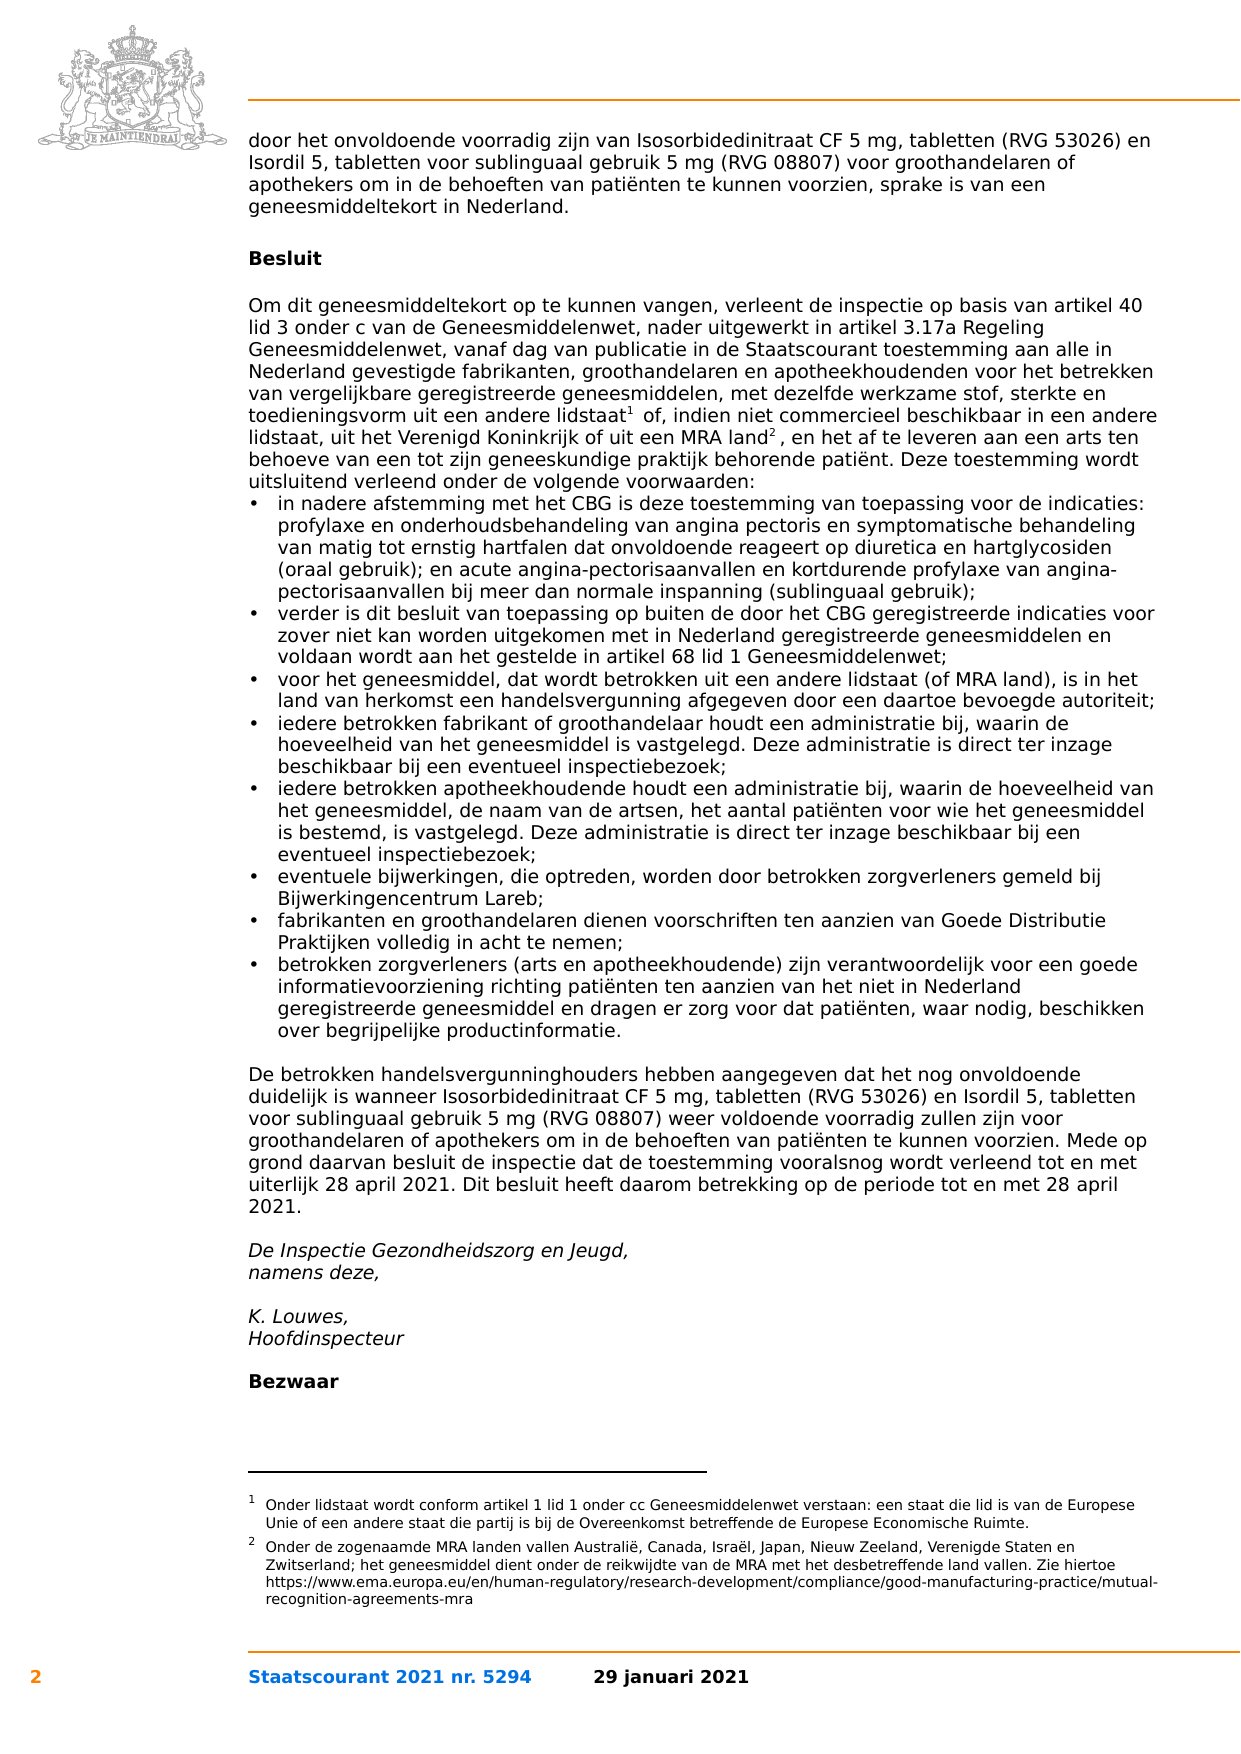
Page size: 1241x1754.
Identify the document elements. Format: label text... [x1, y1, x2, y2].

picture [38, 25, 227, 150]
text Onder lidstaat wordt conform artikel 1 lid 1 onder cc Geneesmiddelenwet verstaan: een staat die lid is van de Europese Unie of een andere staat die partij is bij de Overeenkomst betreffende de Europese Economische Ruimte. [248, 1493, 1163, 1532]
text Bezwaar [248, 1371, 1163, 1393]
text • eventuele bijwerkingen, die optreden, worden door betrokken zorgverleners gemeld bij Bijwerkingencentrum Lareb; [248, 866, 1163, 910]
text Onder de zogenaamde MRA landen vallen Australië, Canada, Israël, Japan, Nieuw Zeeland, Verenigde Staten en Zwitserland; het geneesmiddel dient onder de reikwijdte van de MRA met het desbetreffende land vallen. Zie hiertoe https://www.ema.europa.eu/en/human-regulatory/research-development/compliance/good-manufacturing-practice/mutual-recognition-agreements-mra [248, 1535, 1163, 1608]
text Om dit geneesmiddeltekort op te kunnen vangen, verleent de inspectie op basis van artikel 40 lid 3 onder c van de Geneesmiddelenwet, nader uitgewerkt in artikel 3.17a Regeling Geneesmiddelenwet, vanaf dag van publicatie in de Staatscourant toestemming aan alle in Nederland gevestigde fabrikanten, groothandelaren en apotheekhoudenden voor het betrekken van vergelijkbare geregistreerde geneesmiddelen, met dezelfde werkzame stof, sterkte en toedieningsvorm uit een andere lidstaat of, indien niet commercieel beschikbaar in een andere lidstaat, uit het Verenigd Koninkrijk of uit een MRA land, en het af te leveren aan een arts ten behoeve van een tot zijn geneeskundige praktijk behorende patiënt. Deze toestemming wordt uitsluitend verleend onder de volgende voorwaarden: [248, 295, 1163, 493]
text • verder is dit besluit van toepassing op buiten de door het CBG geregistreerde indicaties voor zover niet kan worden uitgekomen met in Nederland geregistreerde geneesmiddelen en voldaan wordt aan het gestelde in artikel 68 lid 1 Geneesmiddelenwet; [248, 602, 1163, 668]
text • voor het geneesmiddel, dat wordt betrokken uit een andere lidstaat (of MRA land), is in het land van herkomst een handelsvergunning afgegeven door een daartoe bevoegde autoriteit; [248, 668, 1163, 712]
text • iedere betrokken apotheekhoudende houdt een administratie bij, waarin de hoeveelheid van het geneesmiddel, de naam van de artsen, het aantal patiënten voor wie het geneesmiddel is bestemd, is vastgelegd. Deze administratie is direct ter inzage beschikbaar bij een eventueel inspectiebezoek; [248, 778, 1163, 866]
text • fabrikanten en groothandelaren dienen voorschriften ten aanzien van Goede Distributie Praktijken volledig in acht te nemen; [248, 910, 1163, 954]
text • in nadere afstemming met het CBG is deze toestemming van toepassing voor de indicaties: profylaxe en onderhoudsbehandeling van angina pectoris en symptomatische behandeling van matig tot ernstig hartfalen dat onvoldoende reageert op diuretica en hartglycosiden (oraal gebruik); en acute angina-pectorisaanvallen en kortdurende profylaxe van angina-pectorisaanvallen bij meer dan normale inspanning (sublinguaal gebruik); [248, 493, 1163, 602]
text • betrokken zorgverleners (arts en apotheekhoudende) zijn verantwoordelijk voor een goede informatievoorziening richting patiënten ten aanzien van het niet in Nederland geregistreerde geneesmiddel en dragen er zorg voor dat patiënten, waar nodig, beschikken over begrijpelijke productinformatie. [248, 954, 1163, 1042]
text • iedere betrokken fabrikant of groothandelaar houdt een administratie bij, waarin de hoeveelheid van het geneesmiddel is vastgelegd. Deze administratie is direct ter inzage beschikbaar bij een eventueel inspectiebezoek; [248, 712, 1163, 778]
text De Inspectie Gezondheidszorg en Jeugd, namens deze, K. Louwes, Hoofdinspecteur [248, 1240, 1163, 1349]
subtitle Besluit [248, 248, 1163, 270]
text door het onvoldoende voorradig zijn van Isosorbidedinitraat CF 5 mg, tabletten (RVG 53026) en Isordil 5, tabletten voor sublinguaal gebruik 5 mg (RVG 08807) voor groothandelaren of apothekers om in de behoeften van patiënten te kunnen voorzien, sprake is van een geneesmiddeltekort in Nederland. [248, 130, 1163, 218]
text De betrokken handelsvergunninghouders hebben aangegeven dat het nog onvoldoende duidelijk is wanneer Isosorbidedinitraat CF 5 mg, tabletten (RVG 53026) en Isordil 5, tabletten voor sublinguaal gebruik 5 mg (RVG 08807) weer voldoende voorradig zullen zijn voor groothandelaren of apothekers om in de behoeften van patiënten te kunnen voorzien. Mede op grond daarvan besluit de inspectie dat de toestemming vooralsnog wordt verleend tot en met uiterlijk 28 april 2021. Dit besluit heeft daarom betrekking op de periode tot en met 28 april 2021. [248, 1064, 1163, 1218]
